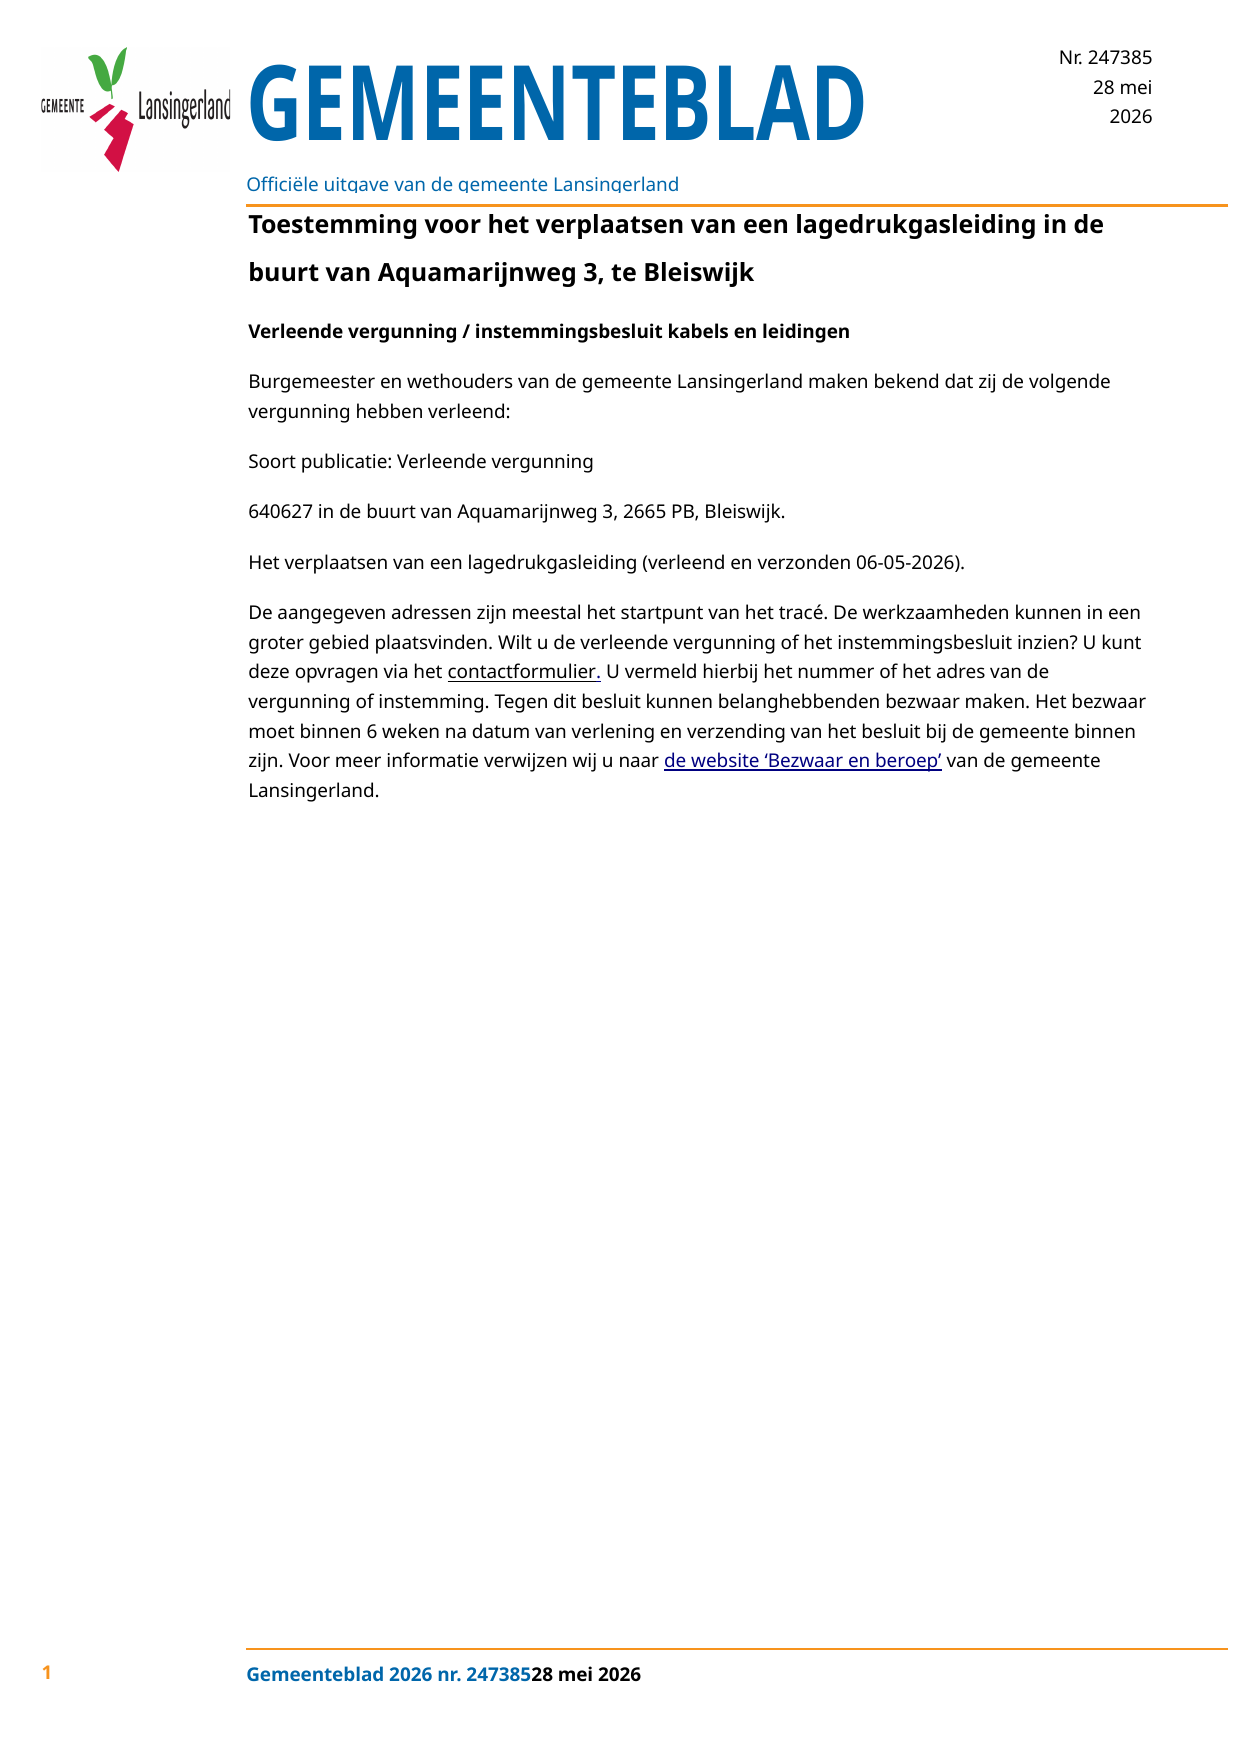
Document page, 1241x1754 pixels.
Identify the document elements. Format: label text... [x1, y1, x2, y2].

text Burgemeester en wethouders van de gemeente Lansingerland maken bekend dat zij de volgende vergunning hebben verleend: [248, 368, 1152, 424]
text Toestemming voor het verplaatsen van een lagedrukgasleiding in de buurt van Aquamarijnweg 3, te Bleiswijk [248, 207, 1152, 288]
text Het verplaatsen van een lagedrukgasleiding (verleend en verzonden 06-05-2026). [248, 549, 1152, 575]
picture [41, 47, 231, 172]
text De aangegeven adressen zijn meestal het startpunt van het tracé. De werkzaamheden kunnen in een groter gebied plaatsvinden. Wilt u de verleende vergunning of het instemmingsbesluit inzien? U kunt deze opvragen via het contactformulier. U vermeld hierbij het nummer of het adres van de vergunning of instemming. Tegen dit besluit kunnen belanghebbenden bezwaar maken. Het bezwaar moet binnen 6 weken na datum van verlening en verzending van het besluit bij de gemeente binnen zijn. Voor meer informatie verwijzen wij u naar de website ‘Bezwaar en beroep’ van de gemeente Lansingerland. [248, 599, 1152, 803]
text Soort publicatie: Verleende vergunning [248, 448, 1152, 474]
text Verleende vergunning / instemmingsbesluit kabels en leidingen [248, 318, 1152, 344]
text 640627 in de buurt van Aquamarijnweg 3, 2665 PB, Bleiswijk. [248, 499, 1152, 524]
